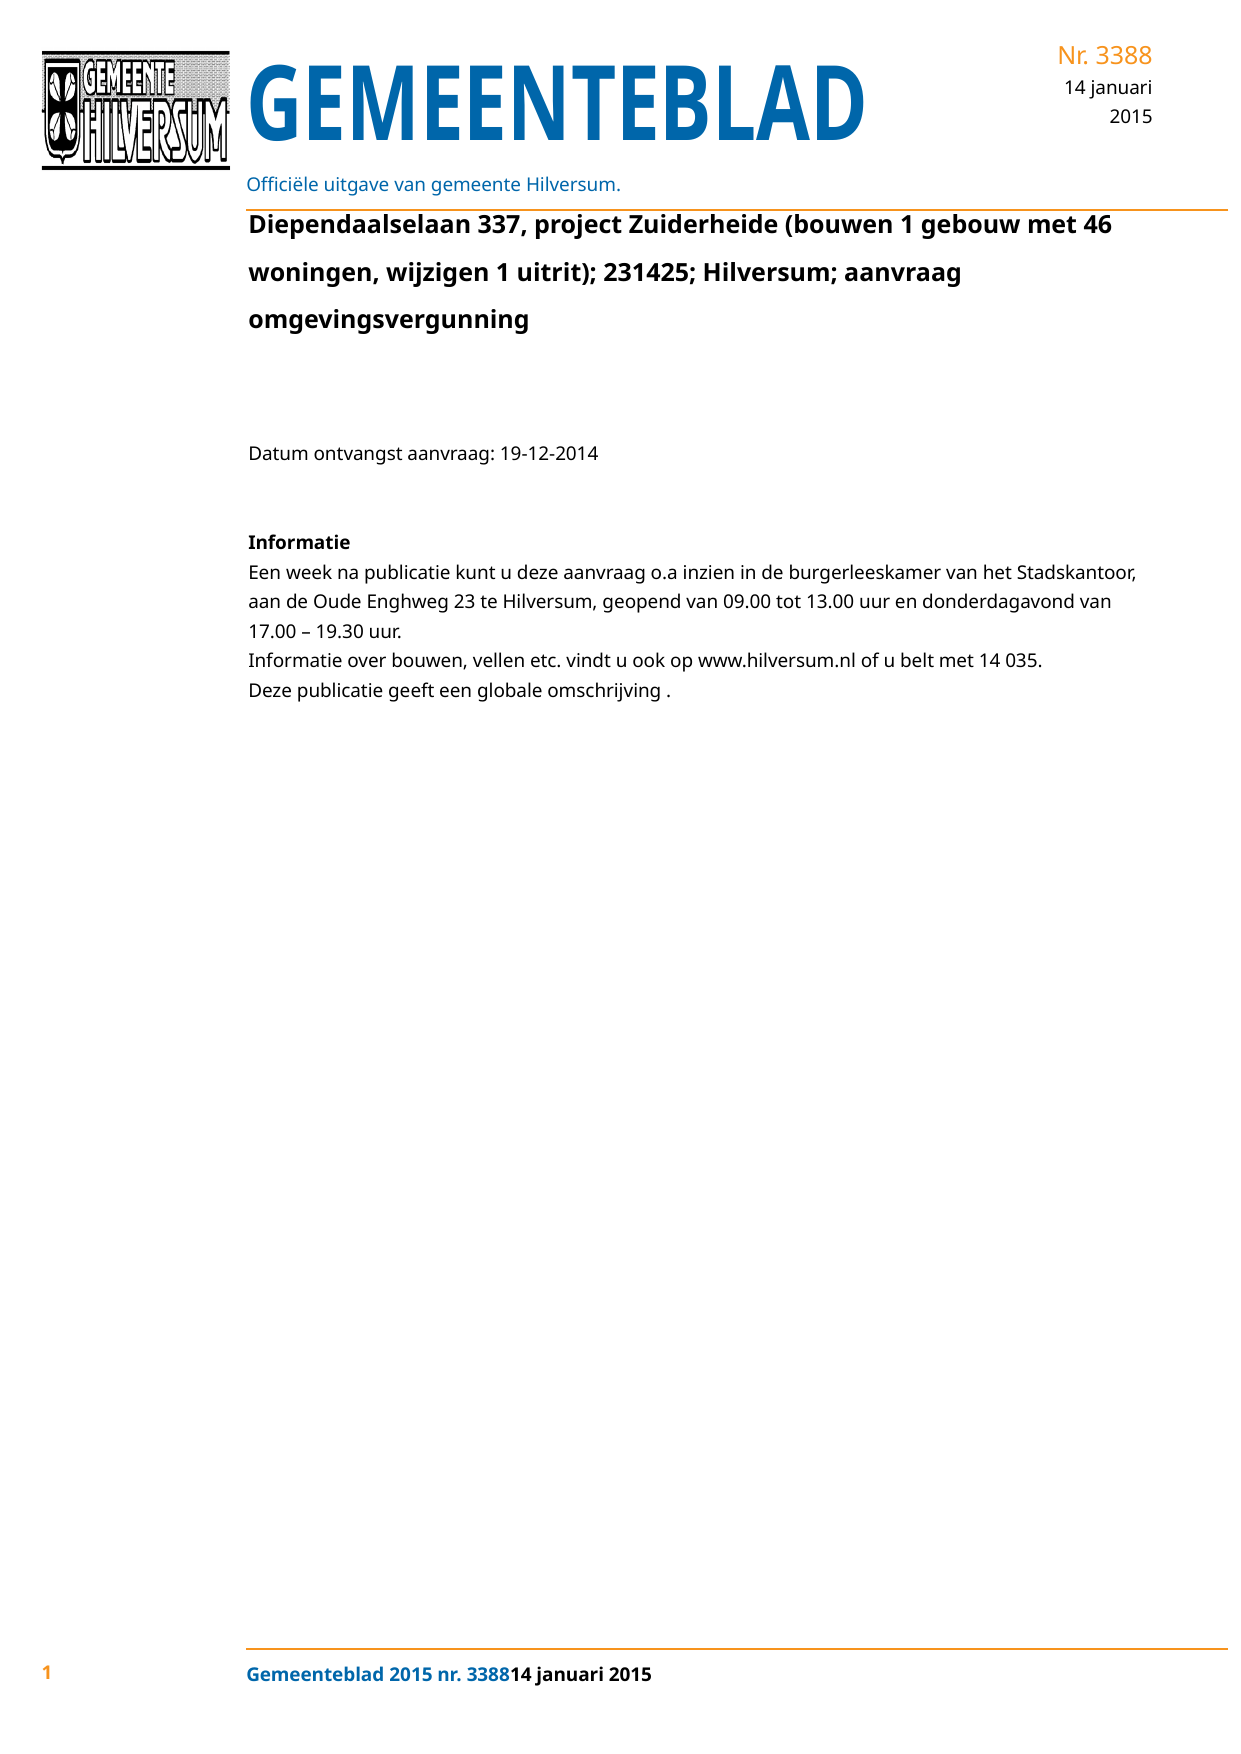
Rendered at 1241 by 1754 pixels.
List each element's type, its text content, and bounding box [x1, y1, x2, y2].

text Diependaalselaan 337, project Zuiderheide (bouwen 1 gebouw met 46 woningen, wijzigen 1 uitrit); 231425; Hilversum; aanvraag omgevingsvergunning [248, 211, 1152, 336]
text aan de Oude Enghweg 23 te Hilversum, geopend van 09.00 tot 13.00 uur en donderdagavond van 17.00 – 19.30 uur. [248, 588, 1152, 644]
text Deze publicatie geeft een globale omschrijving . [248, 677, 1152, 703]
picture [41, 47, 231, 172]
text Een week na publicatie kunt u deze aanvraag o.a inzien in de burgerleeskamer van het Stadskantoor, [248, 559, 1152, 584]
text Informatie [248, 529, 1152, 555]
text Informatie over bouwen, vellen etc. vindt u ook op www.hilversum.nl of u belt met 14 035. [248, 648, 1152, 673]
text Datum ontvangst aanvraag: 19-12-2014 [248, 441, 1152, 466]
